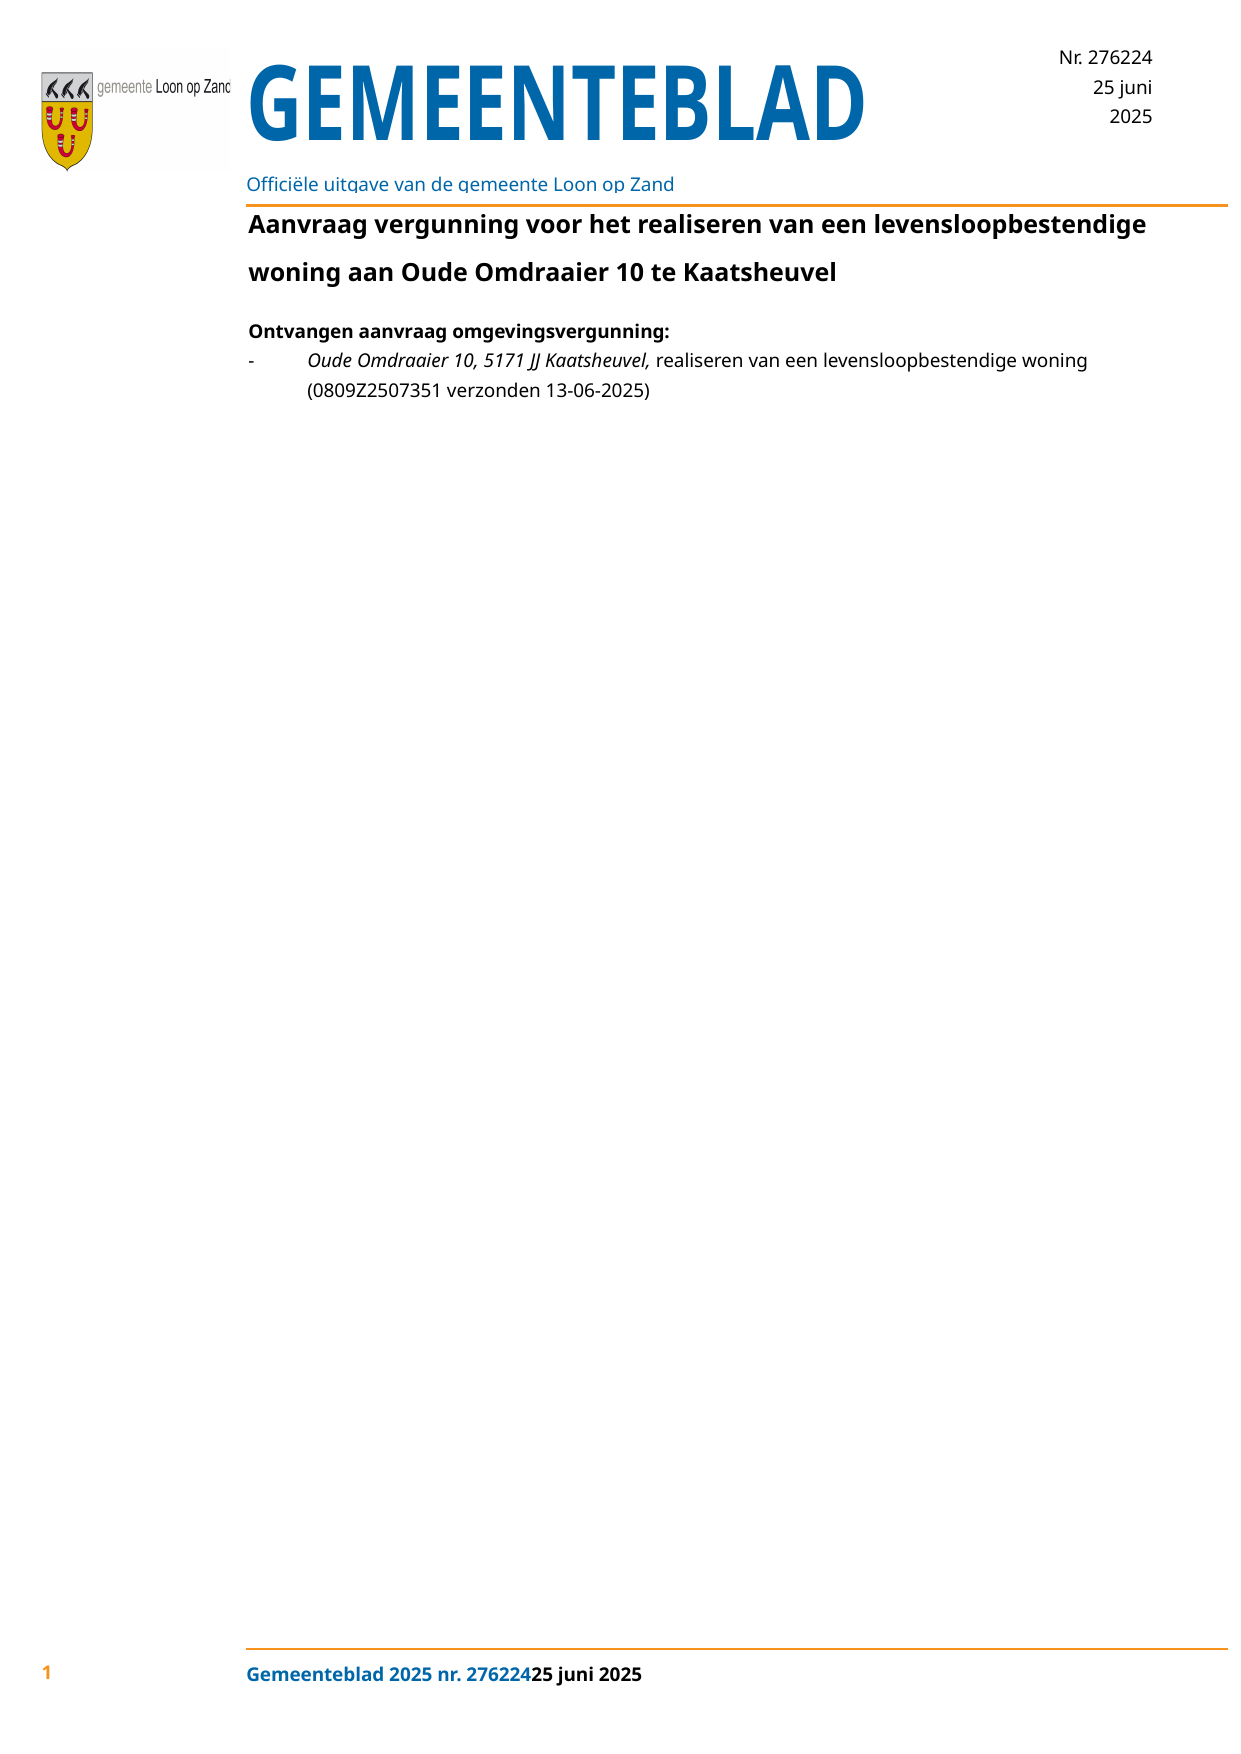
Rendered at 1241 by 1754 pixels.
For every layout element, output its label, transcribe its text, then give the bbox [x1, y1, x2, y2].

text Ontvangen aanvraag omgevingsvergunning: [248, 318, 1152, 344]
list Oude Omdraaier 10, 5171 JJ Kaatsheuvel, realiseren van een levensloopbestendige woning (0809Z2507351 verzonden 13-06-2025) [248, 347, 1152, 403]
text Aanvraag vergunning voor het realiseren van een levensloopbestendige woning aan Oude Omdraaier 10 te Kaatsheuvel [248, 207, 1152, 288]
picture [41, 47, 231, 172]
